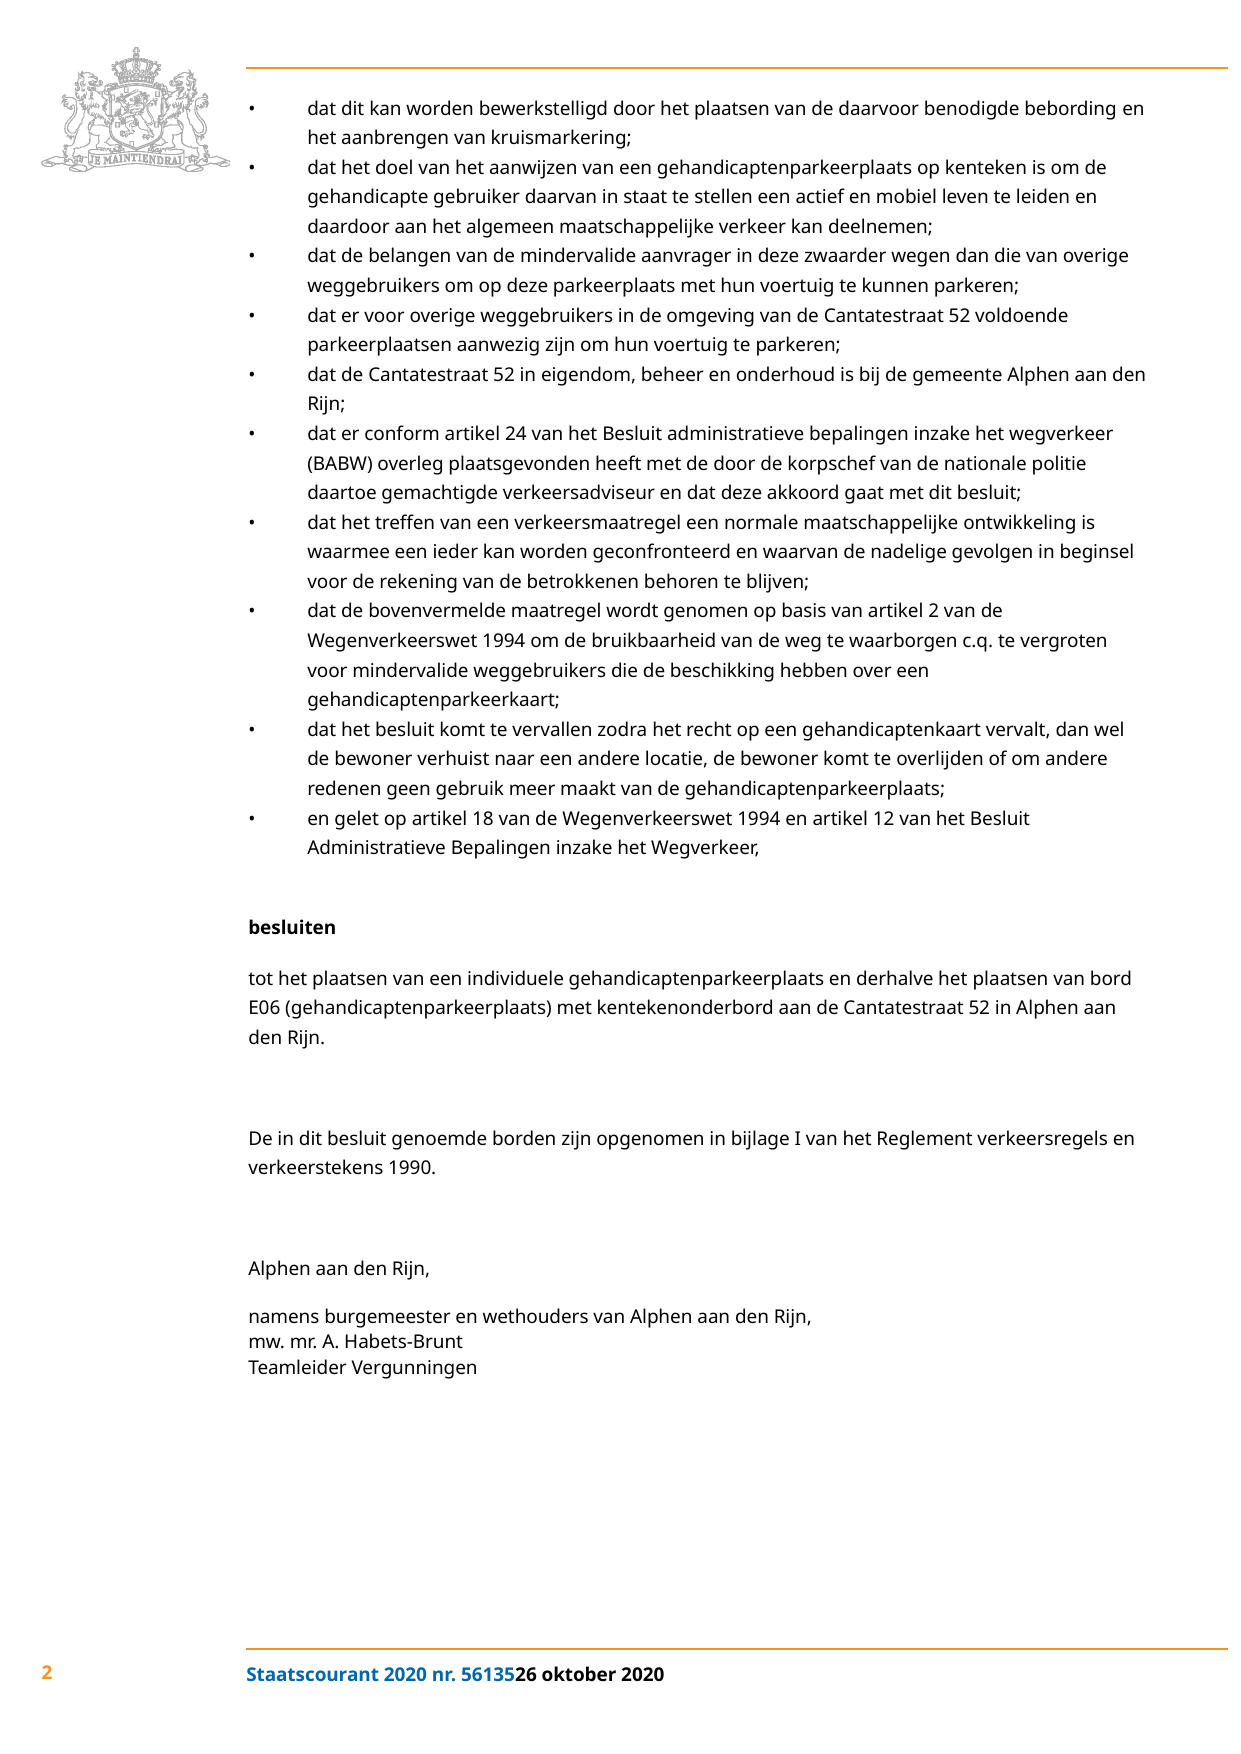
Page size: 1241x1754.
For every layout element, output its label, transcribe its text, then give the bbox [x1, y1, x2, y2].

list dat het treffen van een verkeersmaatregel een normale maatschappelijke ontwikkeling is waarmee een ieder kan worden geconfronteerd en waarvan de nadelige gevolgen in beginsel voor de rekening van de betrokkenen behoren te blijven; [248, 509, 1152, 594]
text Alphen aan den Rijn, [248, 1255, 1152, 1281]
list en gelet op artikel 18 van de Wegenverkeerswet 1994 en artikel 12 van het Besluit Administratieve Bepalingen inzake het Wegverkeer, [248, 805, 1152, 860]
text Teamleider Vergunningen [248, 1354, 1152, 1380]
text tot het plaatsen van een individuele gehandicaptenparkeerplaats en derhalve het plaatsen van bord E06 (gehandicaptenparkeerplaats) met kentekenonderbord aan de Cantatestraat 52 in Alphen aan den Rijn. [248, 965, 1152, 1050]
text besluiten [248, 914, 1152, 940]
list dat er conform artikel 24 van het Besluit administratieve bepalingen inzake het wegverkeer (BABW) overleg plaatsgevonden heeft met de door de korpschef van de nationale politie daartoe gemachtigde verkeersadviseur en dat deze akkoord gaat met dit besluit; [248, 420, 1152, 505]
text De in dit besluit genoemde borden zijn opgenomen in bijlage I van het Reglement verkeersregels en verkeerstekens 1990. [248, 1125, 1152, 1180]
text mw. mr. A. Habets-Brunt [248, 1329, 1152, 1354]
picture [41, 47, 231, 172]
list dat de bovenvermelde maatregel wordt genomen op basis van artikel 2 van de Wegenverkeerswet 1994 om de bruikbaarheid van de weg te waarborgen c.q. te vergroten voor mindervalide weggebruikers die de beschikking hebben over een gehandicaptenparkeerkaart; [248, 598, 1152, 712]
list dat er voor overige weggebruikers in de omgeving van de Cantatestraat 52 voldoende parkeerplaatsen aanwezig zijn om hun voertuig te parkeren; [248, 302, 1152, 357]
text namens burgemeester en wethouders van Alphen aan den Rijn, [248, 1303, 1152, 1329]
list dat de Cantatestraat 52 in eigendom, beheer en onderhoud is bij de gemeente Alphen aan den Rijn; [248, 361, 1152, 416]
list dat het besluit komt te vervallen zodra het recht op een gehandicaptenkaart vervalt, dan wel de bewoner verhuist naar een andere locatie, de bewoner komt te overlijden of om andere redenen geen gebruik meer maakt van de gehandicaptenparkeerplaats; [248, 716, 1152, 801]
list dat de belangen van de mindervalide aanvrager in deze zwaarder wegen dan die van overige weggebruikers om op deze parkeerplaats met hun voertuig te kunnen parkeren; [248, 243, 1152, 298]
list dat het doel van het aanwijzen van een gehandicaptenparkeerplaats op kenteken is om de gehandicapte gebruiker daarvan in staat te stellen een actief en mobiel leven te leiden en daardoor aan het algemeen maatschappelijke verkeer kan deelnemen; [248, 154, 1152, 239]
list dat dit kan worden bewerkstelligd door het plaatsen van de daarvoor benodigde bebording en het aanbrengen van kruismarkering; [248, 95, 1152, 150]
